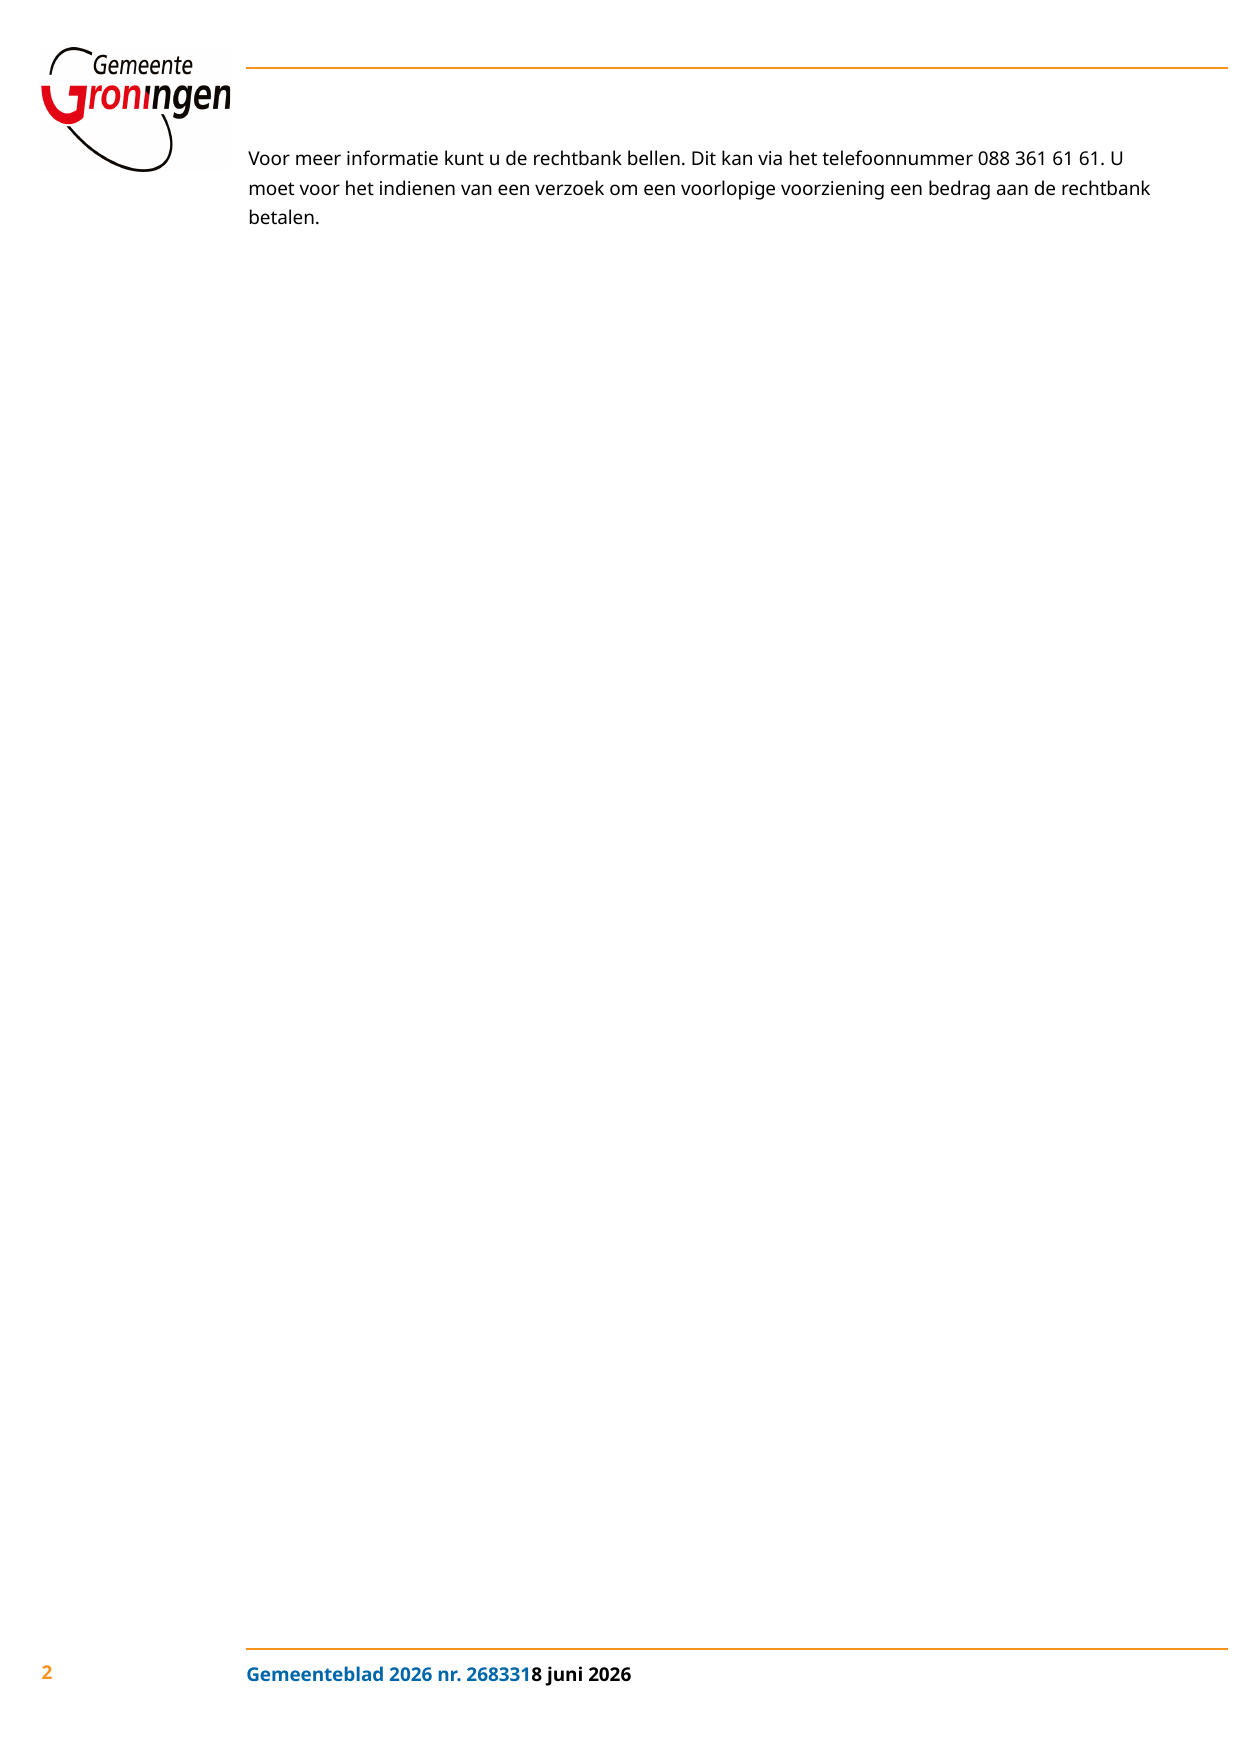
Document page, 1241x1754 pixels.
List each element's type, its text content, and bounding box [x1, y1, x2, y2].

picture [41, 47, 231, 172]
text Voor meer informatie kunt u de rechtbank bellen. Dit kan via het telefoonnummer 088 361 61 61. U moet voor het indienen van een verzoek om een voorlopige voorziening een bedrag aan de rechtbank betalen. [248, 145, 1152, 230]
